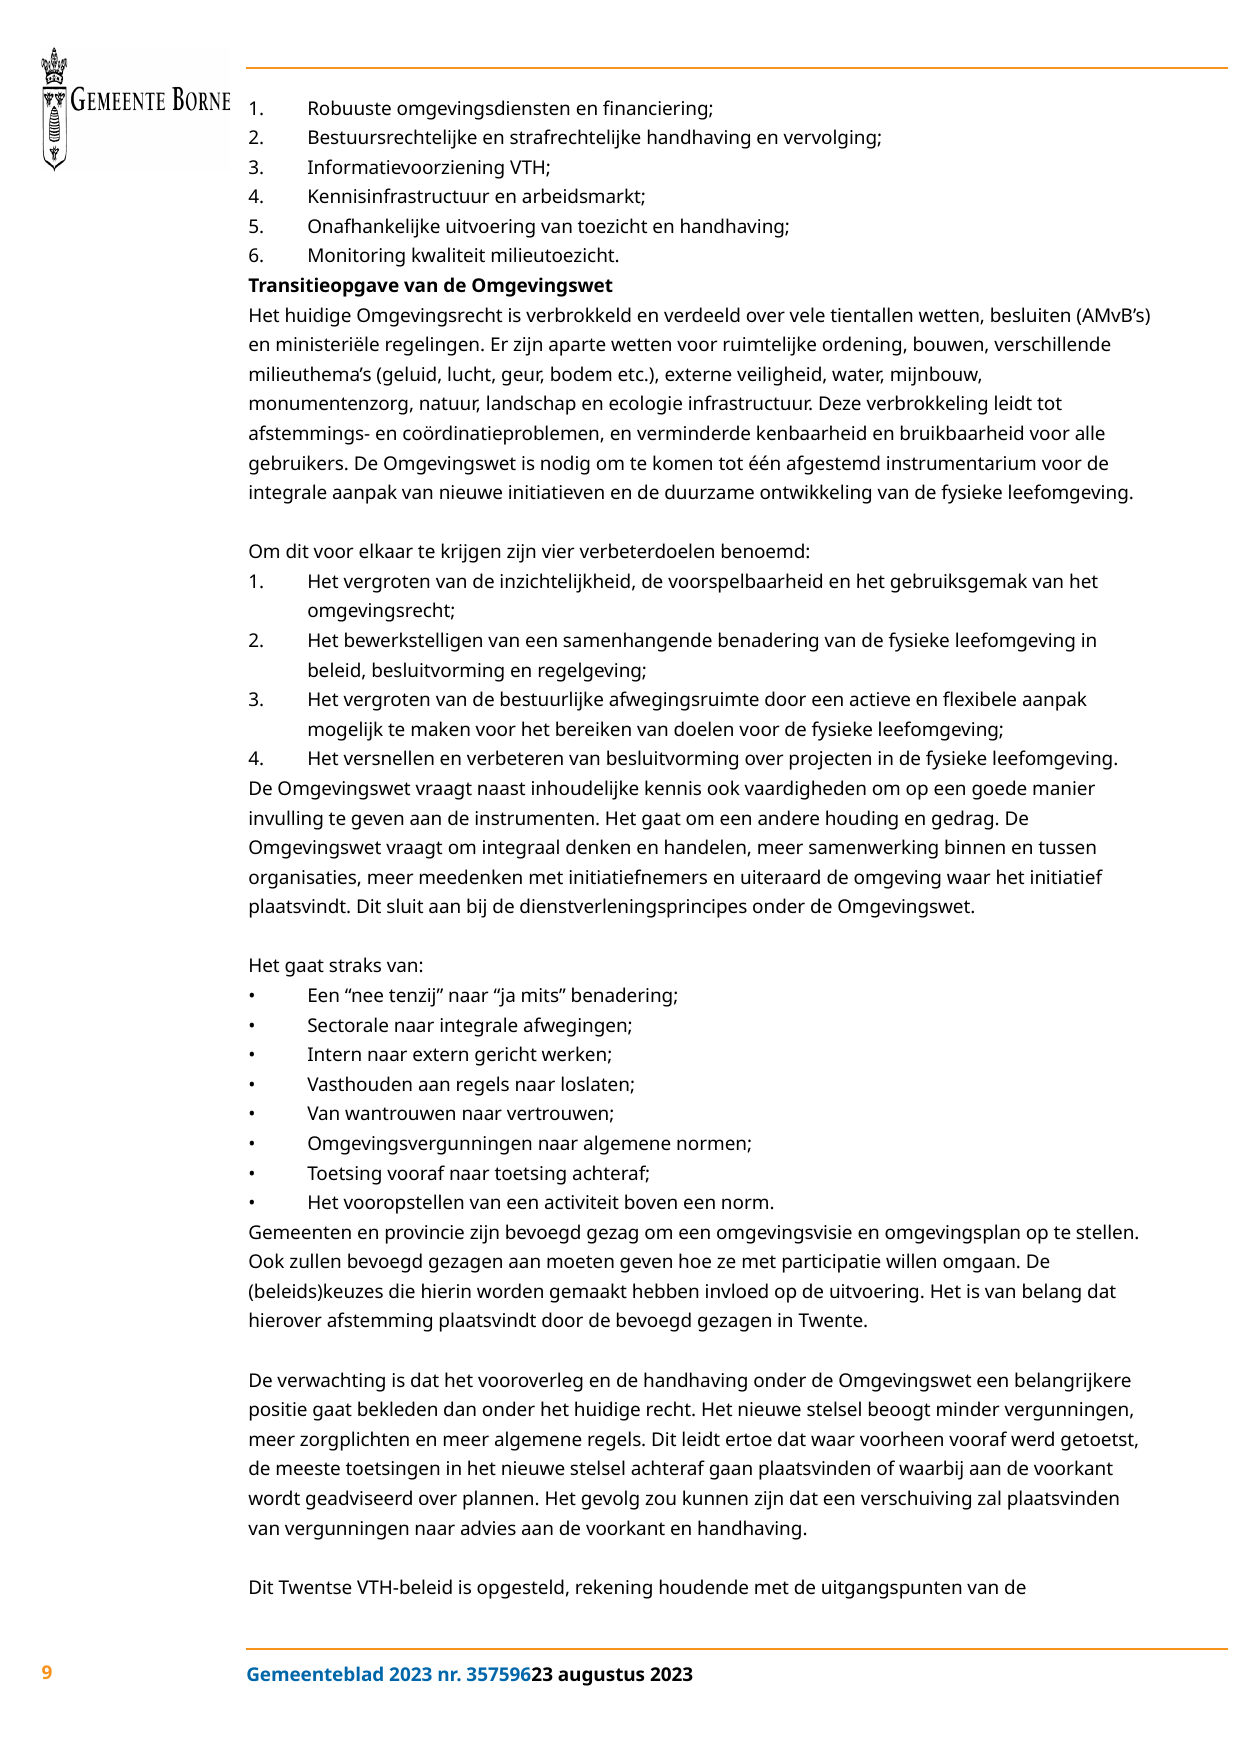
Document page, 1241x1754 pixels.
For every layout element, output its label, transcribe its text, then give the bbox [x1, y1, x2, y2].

list Het vergroten van de bestuurlijke afwegingsruimte door een actieve en flexibele aanpak mogelijk te maken voor het bereiken van doelen voor de fysieke leefomgeving; [248, 686, 1152, 742]
list Robuuste omgevingsdiensten en financiering; [248, 95, 1152, 121]
text De Omgevingswet vraagt naast inhoudelijke kennis ook vaardigheden om op een goede manier invulling te geven aan de instrumenten. Het gaat om een andere houding en gedrag. De Omgevingswet vraagt om integraal denken en handelen, meer samenwerking binnen en tussen organisaties, meer meedenken met initiatiefnemers en uiteraard de omgeving waar het initiatief plaatsvindt. Dit sluit aan bij de dienstverleningsprincipes onder de Omgevingswet. [248, 775, 1152, 919]
list Onafhankelijke uitvoering van toezicht en handhaving; [248, 213, 1152, 239]
text Het huidige Omgevingsrecht is verbrokkeld en verdeeld over vele tientallen wetten, besluiten (AMvB’s) en ministeriële regelingen. Er zijn aparte wetten voor ruimtelijke ordening, bouwen, verschillende milieuthema’s (geluid, lucht, geur, bodem etc.), externe veiligheid, water, mijnbouw, monumentenzorg, natuur, landschap en ecologie infrastructuur. Deze verbrokkeling leidt tot afstemmings- en coördinatieproblemen, en verminderde kenbaarheid en bruikbaarheid voor alle gebruikers. De Omgevingswet is nodig om te komen tot één afgestemd instrumentarium voor de integrale aanpak van nieuwe initiatieven en de duurzame ontwikkeling van de fysieke leefomgeving. [248, 302, 1152, 505]
list Vasthouden aan regels naar loslaten; [248, 1071, 1152, 1097]
list Een “nee tenzij” naar “ja mits” benadering; [248, 982, 1152, 1008]
list Omgevingsvergunningen naar algemene normen; [248, 1130, 1152, 1156]
list Bestuursrechtelijke en strafrechtelijke handhaving en vervolging; [248, 124, 1152, 150]
text Om dit voor elkaar te krijgen zijn vier verbeterdoelen benoemd: [248, 538, 1152, 564]
list Intern naar extern gericht werken; [248, 1041, 1152, 1067]
list Kennisinfrastructuur en arbeidsmarkt; [248, 183, 1152, 209]
text Dit Twentse VTH-beleid is opgesteld, rekening houdende met de uitgangspunten van de [248, 1574, 1152, 1600]
list Monitoring kwaliteit milieutoezicht. [248, 243, 1152, 268]
list Het vooropstellen van een activiteit boven een norm. [248, 1189, 1152, 1215]
text Transitieopgave van de Omgevingswet [248, 272, 1152, 298]
text Gemeenten en provincie zijn bevoegd gezag om een omgevingsvisie en omgevingsplan op te stellen. Ook zullen bevoegd gezagen aan moeten geven hoe ze met participatie willen omgaan. De (beleids)keuzes die hierin worden gemaakt hebben invloed op de uitvoering. Het is van belang dat hierover afstemming plaatsvindt door de bevoegd gezagen in Twente. [248, 1219, 1152, 1333]
list Toetsing vooraf naar toetsing achteraf; [248, 1160, 1152, 1186]
list Informatievoorziening VTH; [248, 154, 1152, 180]
picture [41, 47, 231, 172]
text De verwachting is dat het vooroverleg en de handhaving onder de Omgevingswet een belangrijkere positie gaat bekleden dan onder het huidige recht. Het nieuwe stelsel beoogt minder vergunningen, meer zorgplichten en meer algemene regels. Dit leidt ertoe dat waar voorheen vooraf werd getoetst, de meeste toetsingen in het nieuwe stelsel achteraf gaan plaatsvinden of waarbij aan de voorkant wordt geadviseerd over plannen. Het gevolg zou kunnen zijn dat een verschuiving zal plaatsvinden van vergunningen naar advies aan de voorkant en handhaving. [248, 1367, 1152, 1541]
list Het bewerkstelligen van een samenhangende benadering van de fysieke leefomgeving in beleid, besluitvorming en regelgeving; [248, 627, 1152, 683]
text Het gaat straks van: [248, 953, 1152, 978]
list Het versnellen en verbeteren van besluitvorming over projecten in de fysieke leefomgeving. [248, 746, 1152, 771]
list Het vergroten van de inzichtelijkheid, de voorspelbaarheid en het gebruiksgemak van het omgevingsrecht; [248, 568, 1152, 623]
list Sectorale naar integrale afwegingen; [248, 1012, 1152, 1038]
list Van wantrouwen naar vertrouwen; [248, 1101, 1152, 1126]
